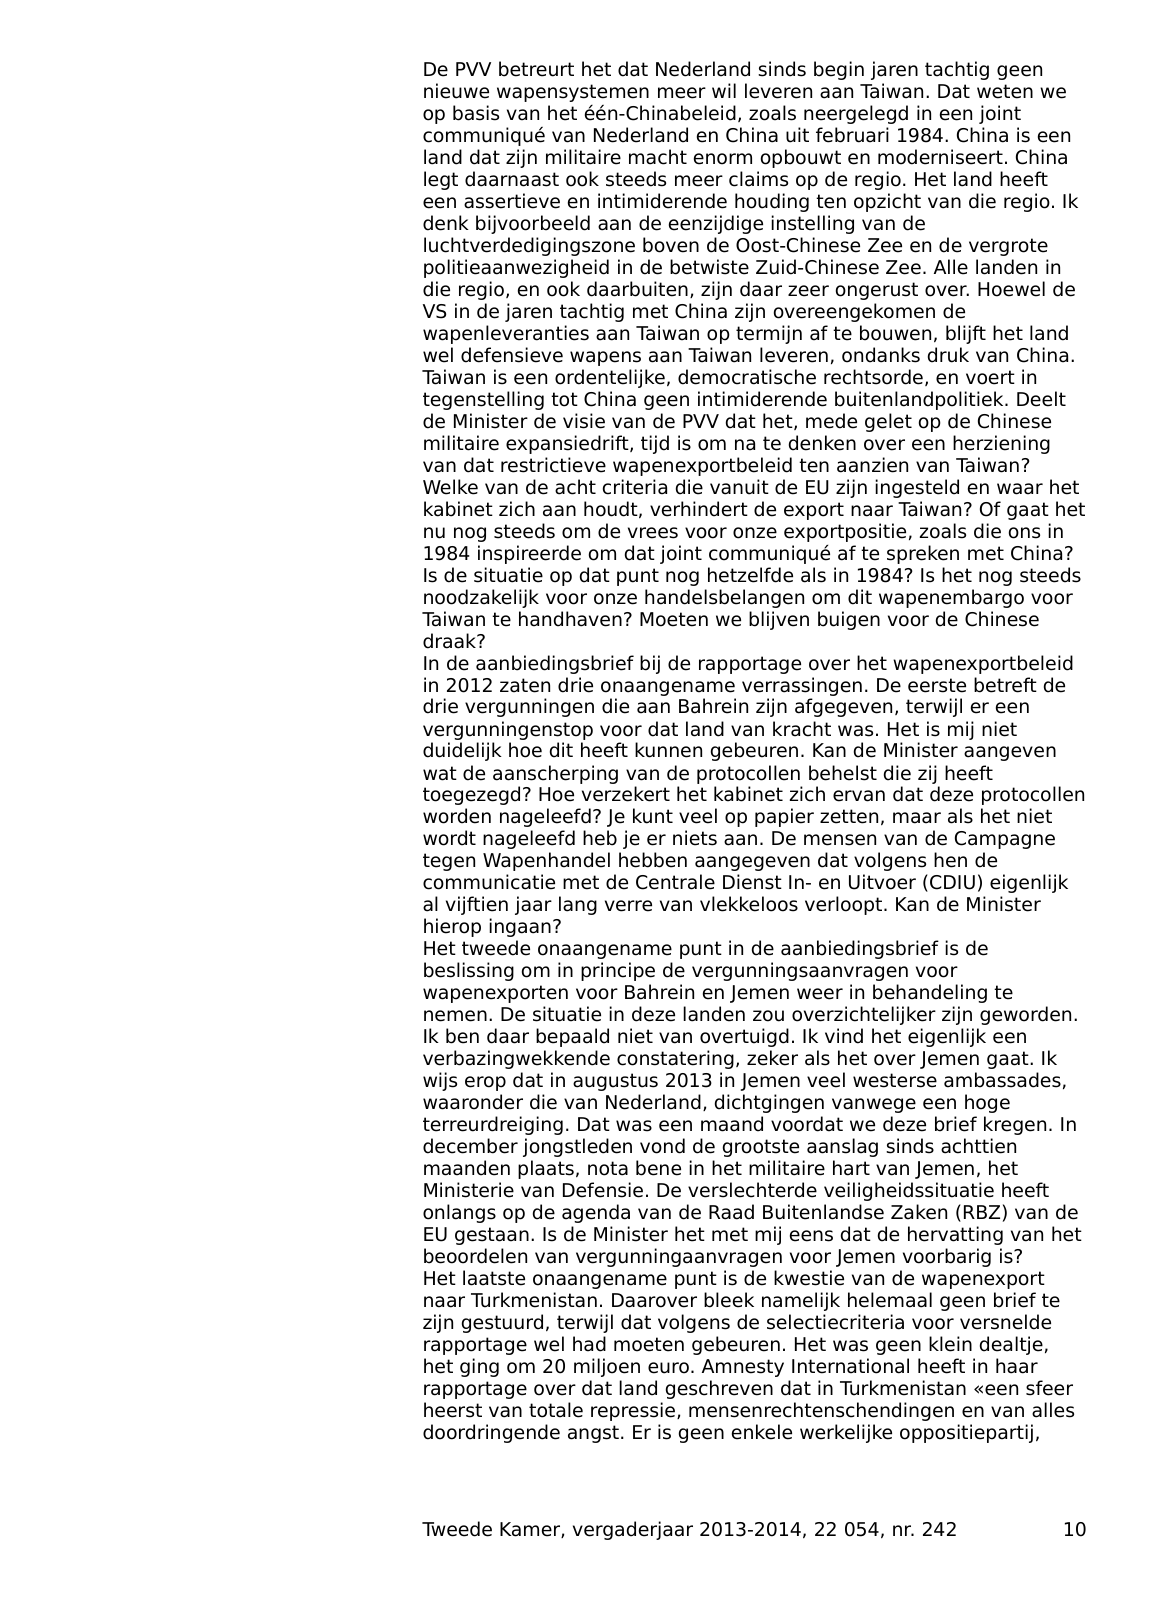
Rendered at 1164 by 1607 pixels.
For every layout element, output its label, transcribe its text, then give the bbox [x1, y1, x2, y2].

text De PVV betreurt het dat Nederland sinds begin jaren tachtig geen nieuwe wapensystemen meer wil leveren aan Taiwan. Dat weten we op basis van het één-Chinabeleid, zoals neergelegd in een joint communiqué van Nederland en China uit februari 1984. China is een land dat zijn militaire macht enorm opbouwt en moderniseert. China legt daarnaast ook steeds meer claims op de regio. Het land heeft een assertieve en intimiderende houding ten opzicht van die regio. Ik denk bijvoorbeeld aan de eenzijdige instelling van de luchtverdedigingszone boven de Oost-Chinese Zee en de vergrote politieaanwezigheid in de betwiste Zuid-Chinese Zee. Alle landen in die regio, en ook daarbuiten, zijn daar zeer ongerust over. Hoewel de VS in de jaren tachtig met China zijn overeengekomen de wapenleveranties aan Taiwan op termijn af te bouwen, blijft het land wel defensieve wapens aan Taiwan leveren, ondanks druk van China. Taiwan is een ordentelijke, democratische rechtsorde, en voert in tegenstelling tot China geen intimiderende buitenlandpolitiek. Deelt de Minister de visie van de PVV dat het, mede gelet op de Chinese militaire expansiedrift, tijd is om na te denken over een herziening van dat restrictieve wapenexportbeleid ten aanzien van Taiwan? Welke van de acht criteria die vanuit de EU zijn ingesteld en waar het kabinet zich aan houdt, verhindert de export naar Taiwan? Of gaat het nu nog steeds om de vrees voor onze exportpositie, zoals die ons in 1984 inspireerde om dat joint communiqué af te spreken met China? Is de situatie op dat punt nog hetzelfde als in 1984? Is het nog steeds noodzakelijk voor onze handelsbelangen om dit wapenembargo voor Taiwan te handhaven? Moeten we blijven buigen voor de Chinese draak? [422, 59, 1087, 652]
text Het laatste onaangename punt is de kwestie van de wapenexport naar Turkmenistan. Daarover bleek namelijk helemaal geen brief te zijn gestuurd, terwijl dat volgens de selectiecriteria voor versnelde rapportage wel had moeten gebeuren. Het was geen klein dealtje, het ging om 20 miljoen euro. Amnesty International heeft in haar rapportage over dat land geschreven dat in Turkmenistan «een sfeer heerst van totale repressie, mensenrechtenschendingen en van alles doordringende angst. Er is geen enkele werkelijke oppositiepartij, [422, 1268, 1087, 1444]
text In de aanbiedingsbrief bij de rapportage over het wapenexportbeleid in 2012 zaten drie onaangename verrassingen. De eerste betreft de drie vergunningen die aan Bahrein zijn afgegeven, terwijl er een vergunningenstop voor dat land van kracht was. Het is mij niet duidelijk hoe dit heeft kunnen gebeuren. Kan de Minister aangeven wat de aanscherping van de protocollen behelst die zij heeft toegezegd? Hoe verzekert het kabinet zich ervan dat deze protocollen worden nageleefd? Je kunt veel op papier zetten, maar als het niet wordt nageleefd heb je er niets aan. De mensen van de Campagne tegen Wapenhandel hebben aangegeven dat volgens hen de communicatie met de Centrale Dienst In- en Uitvoer (CDIU) eigenlijk al vijftien jaar lang verre van vlekkeloos verloopt. Kan de Minister hierop ingaan? [422, 652, 1087, 938]
text Het tweede onaangename punt in de aanbiedingsbrief is de beslissing om in principe de vergunningsaanvragen voor wapenexporten voor Bahrein en Jemen weer in behandeling te nemen. De situatie in deze landen zou overzichtelijker zijn geworden. Ik ben daar bepaald niet van overtuigd. Ik vind het eigenlijk een verbazingwekkende constatering, zeker als het over Jemen gaat. Ik wijs erop dat in augustus 2013 in Jemen veel westerse ambassades, waaronder die van Nederland, dichtgingen vanwege een hoge terreurdreiging. Dat was een maand voordat we deze brief kregen. In december jongstleden vond de grootste aanslag sinds achttien maanden plaats, nota bene in het militaire hart van Jemen, het Ministerie van Defensie. De verslechterde veiligheidssituatie heeft onlangs op de agenda van de Raad Buitenlandse Zaken (RBZ) van de EU gestaan. Is de Minister het met mij eens dat de hervatting van het beoordelen van vergunningaanvragen voor Jemen voorbarig is? [422, 938, 1087, 1268]
